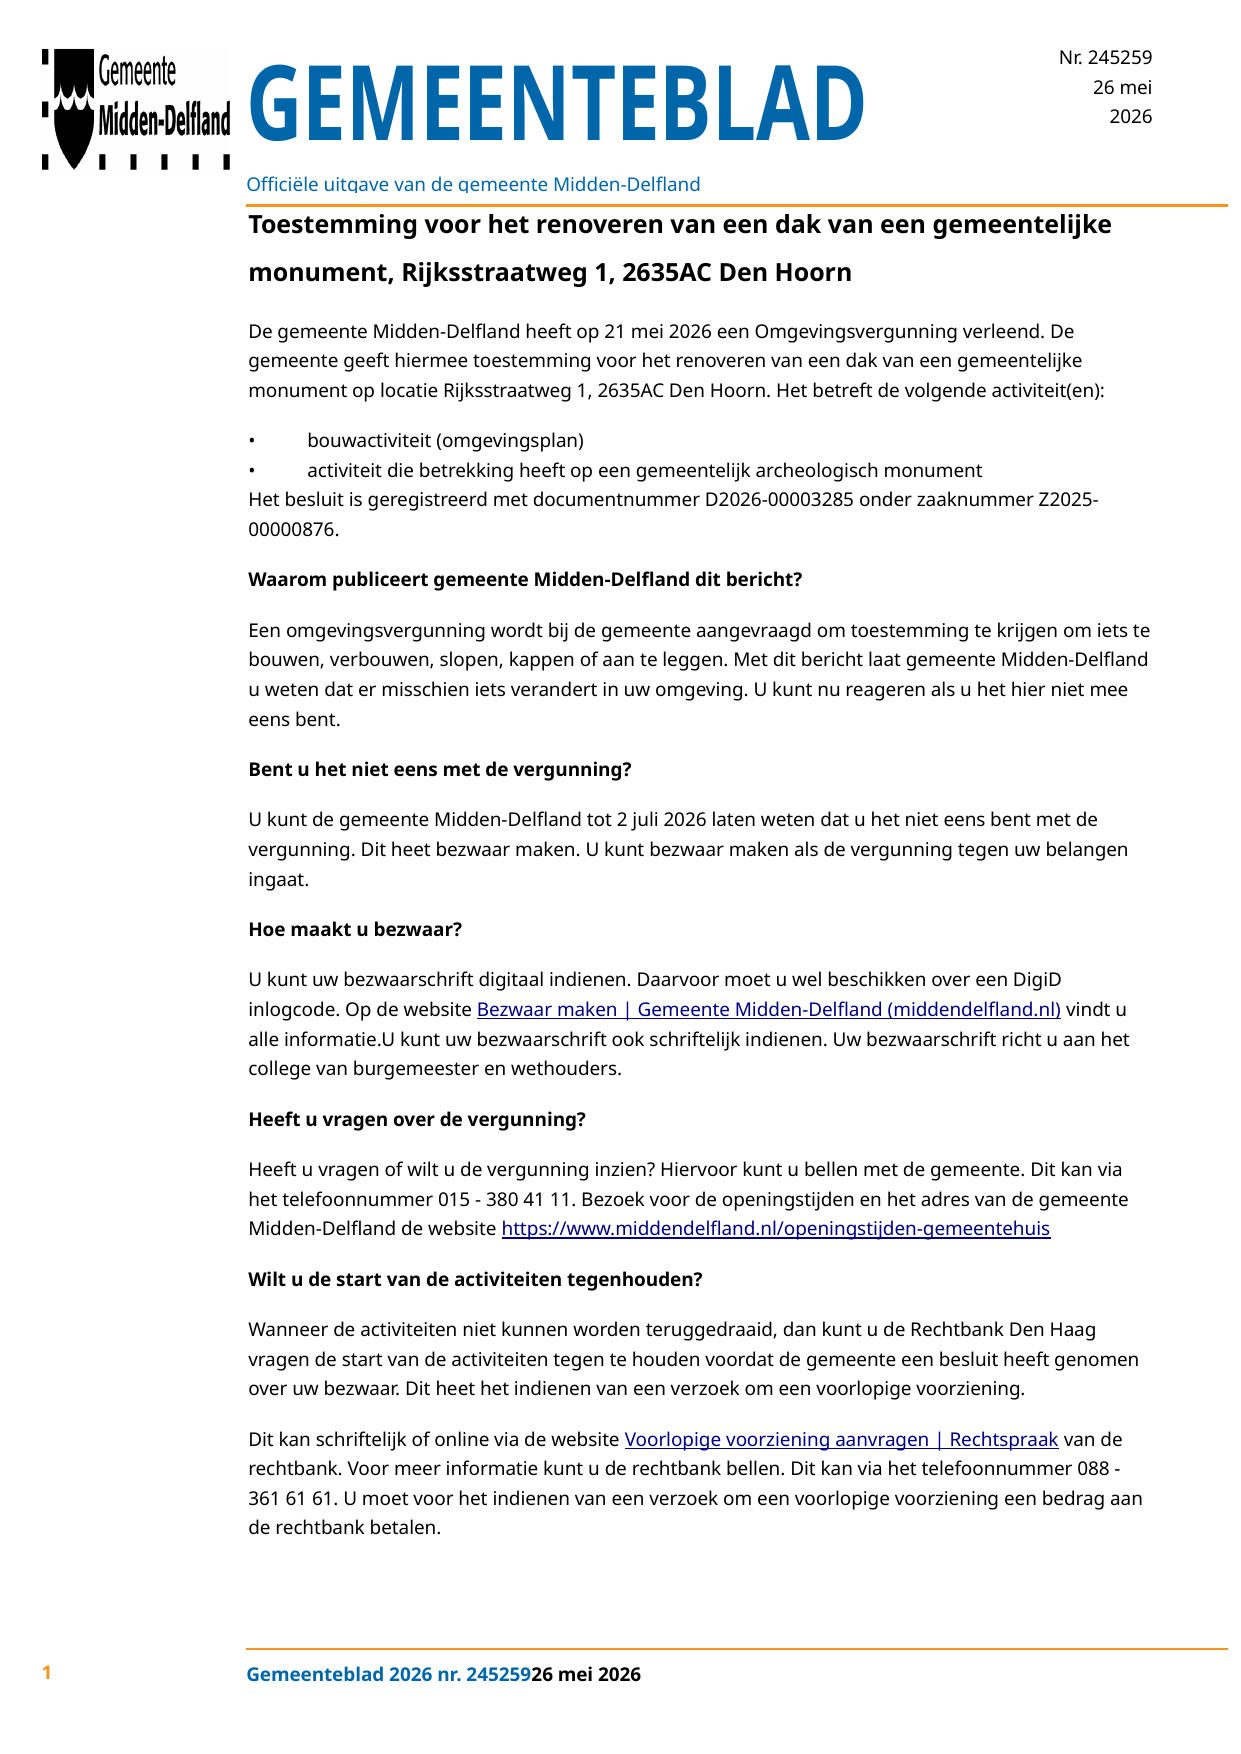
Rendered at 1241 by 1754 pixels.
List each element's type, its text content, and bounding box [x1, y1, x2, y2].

text Wilt u de start van de activiteiten tegenhouden? [248, 1266, 1152, 1292]
picture [41, 47, 231, 172]
text Heeft u vragen of wilt u de vergunning inzien? Hiervoor kunt u bellen met de gemeente. Dit kan via het telefoonnummer 015 - 380 41 11. Bezoek voor de openingstijden en het adres van de gemeente Midden-Delfland de website https://www.middendelfland.nl/openingstijden-gemeentehuis [248, 1156, 1152, 1241]
text De gemeente Midden-Delfland heeft op 21 mei 2026 een Omgevingsvergunning verleend. De gemeente geeft hiermee toestemming voor het renoveren van een dak van een gemeentelijke monument op locatie Rijksstraatweg 1, 2635AC Den Hoorn. Het betreft de volgende activiteit(en): [248, 318, 1152, 403]
text Bent u het niet eens met de vergunning? [248, 756, 1152, 782]
text Wanneer de activiteiten niet kunnen worden teruggedraaid, dan kunt u de Rechtbank Den Haag vragen de start van de activiteiten tegen te houden voordat de gemeente een besluit heeft genomen over uw bezwaar. Dit heet het indienen van een verzoek om een voorlopige voorziening. [248, 1316, 1152, 1401]
text Dit kan schriftelijk of online via de website Voorlopige voorziening aanvragen | Rechtspraak van de rechtbank. Voor meer informatie kunt u de rechtbank bellen. Dit kan via het telefoonnummer 088 - 361 61 61. U moet voor het indienen van een verzoek om een voorlopige voorziening een bedrag aan de rechtbank betalen. [248, 1426, 1152, 1540]
list activiteit die betrekking heeft op een gemeentelijk archeologisch monument [248, 457, 1152, 483]
text Een omgevingsvergunning wordt bij de gemeente aangevraagd om toestemming te krijgen om iets te bouwen, verbouwen, slopen, kappen of aan te leggen. Met dit bericht laat gemeente Midden-Delfland u weten dat er misschien iets verandert in uw omgeving. U kunt nu reageren als u het hier niet mee eens bent. [248, 617, 1152, 732]
text Heeft u vragen over de vergunning? [248, 1106, 1152, 1132]
text U kunt de gemeente Midden-Delfland tot 2 juli 2026 laten weten dat u het niet eens bent met de vergunning. Dit heet bezwaar maken. U kunt bezwaar maken als de vergunning tegen uw belangen ingaat. [248, 807, 1152, 892]
text U kunt uw bezwaarschrift digitaal indienen. Daarvoor moet u wel beschikken over een DigiD inlogcode. Op de website Bezwaar maken | Gemeente Midden-Delfland (middendelfland.nl) vindt u alle informatie.U kunt uw bezwaarschrift ook schriftelijk indienen. Uw bezwaarschrift richt u aan het college van burgemeester en wethouders. [248, 967, 1152, 1081]
text Waarom publiceert gemeente Midden-Delfland dit bericht? [248, 567, 1152, 592]
text Toestemming voor het renoveren van een dak van een gemeentelijke monument, Rijksstraatweg 1, 2635AC Den Hoorn [248, 207, 1152, 288]
list bouwactiviteit (omgevingsplan) [248, 427, 1152, 453]
text Het besluit is geregistreerd met documentnummer D2026-00003285 onder zaaknummer Z2025-00000876. [248, 487, 1152, 542]
text Hoe maakt u bezwaar? [248, 916, 1152, 942]
